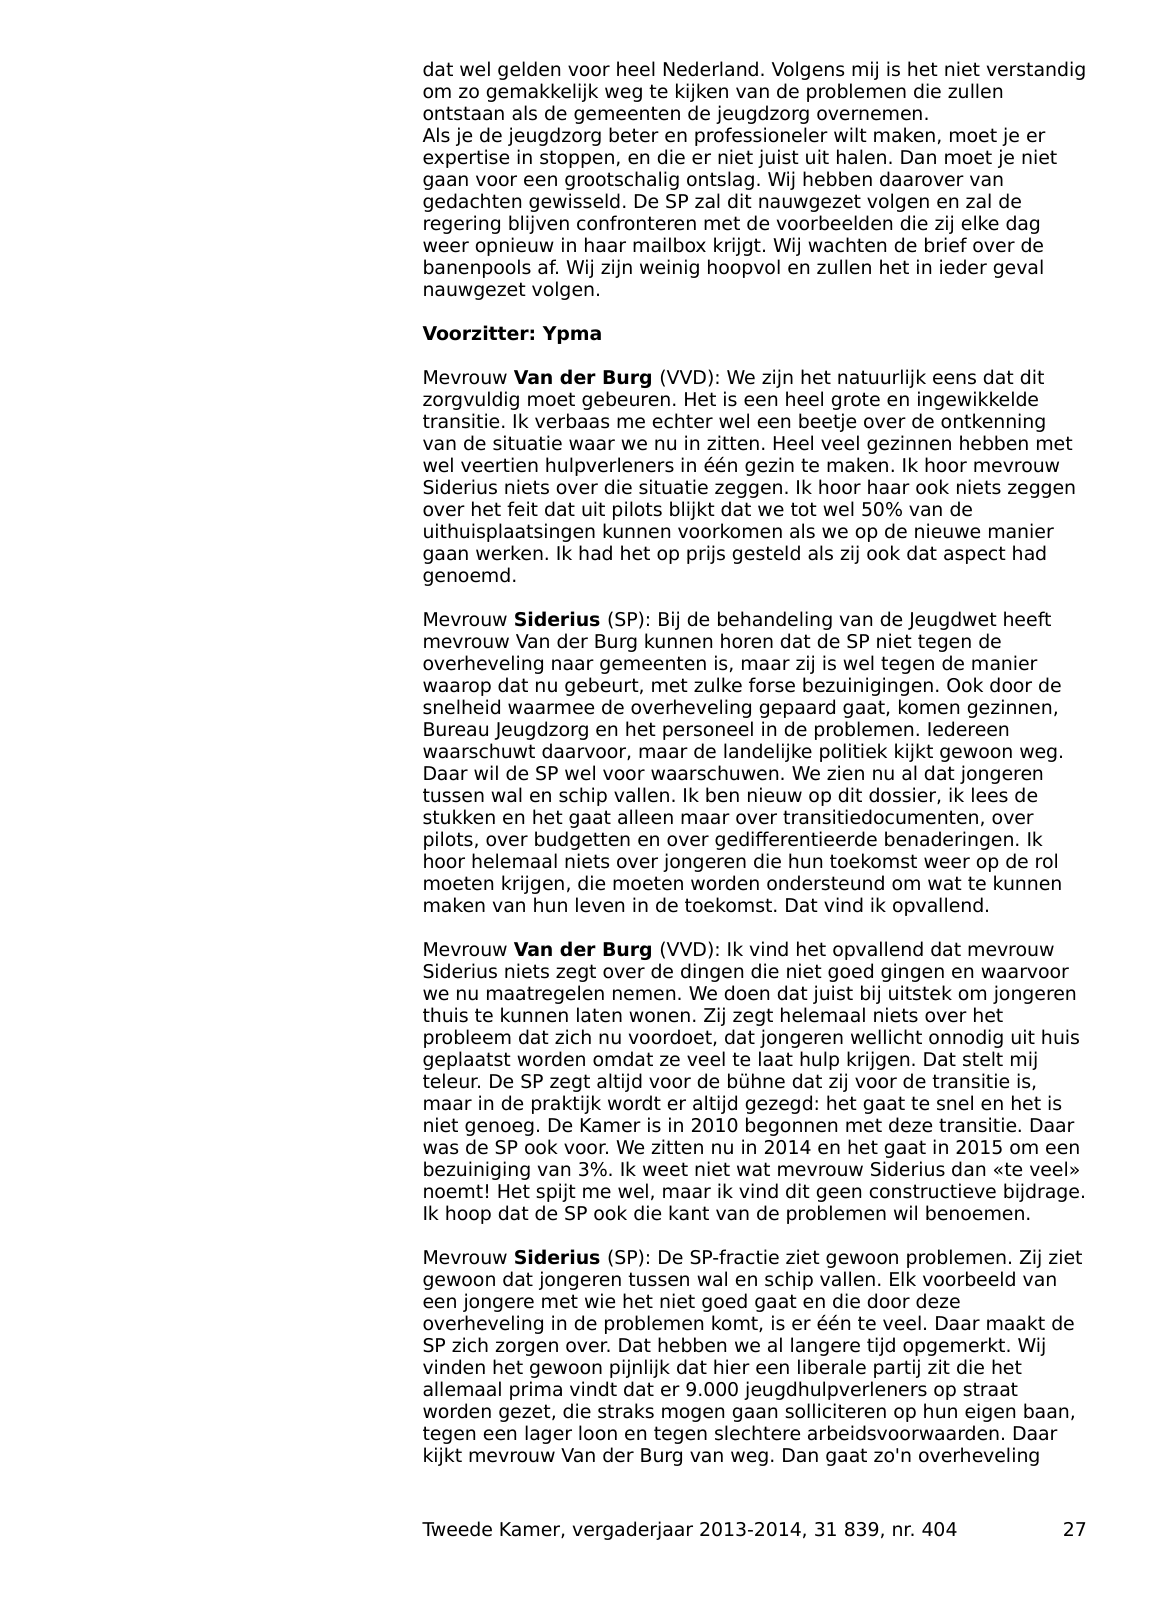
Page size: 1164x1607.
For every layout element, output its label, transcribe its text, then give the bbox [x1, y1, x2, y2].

text Als je de jeugdzorg beter en professioneler wilt maken, moet je er expertise in stoppen, en die er niet juist uit halen. Dan moet je niet gaan voor een grootschalig ontslag. Wij hebben daarover van gedachten gewisseld. De SP zal dit nauwgezet volgen en zal de regering blijven confronteren met de voorbeelden die zij elke dag weer opnieuw in haar mailbox krijgt. Wij wachten de brief over de banenpools af. Wij zijn weinig hoopvol en zullen het in ieder geval nauwgezet volgen. [422, 125, 1087, 301]
subtitle Voorzitter: Ypma [422, 323, 1087, 345]
text Mevrouw Siderius (SP): Bij de behandeling van de Jeugdwet heeft mevrouw Van der Burg kunnen horen dat de SP niet tegen de overheveling naar gemeenten is, maar zij is wel tegen de manier waarop dat nu gebeurt, met zulke forse bezuinigingen. Ook door de snelheid waarmee de overheveling gepaard gaat, komen gezinnen, Bureau Jeugdzorg en het personeel in de problemen. Iedereen waarschuwt daarvoor, maar de landelijke politiek kijkt gewoon weg. Daar wil de SP wel voor waarschuwen. We zien nu al dat jongeren tussen wal en schip vallen. Ik ben nieuw op dit dossier, ik lees de stukken en het gaat alleen maar over transitiedocumenten, over pilots, over budgetten en over gedifferentieerde benaderingen. Ik hoor helemaal niets over jongeren die hun toekomst weer op de rol moeten krijgen, die moeten worden ondersteund om wat te kunnen maken van hun leven in de toekomst. Dat vind ik opvallend. [422, 609, 1087, 917]
text Mevrouw Van der Burg (VVD): We zijn het natuurlijk eens dat dit zorgvuldig moet gebeuren. Het is een heel grote en ingewikkelde transitie. Ik verbaas me echter wel een beetje over de ontkenning van de situatie waar we nu in zitten. Heel veel gezinnen hebben met wel veertien hulpverleners in één gezin te maken. Ik hoor mevrouw Siderius niets over die situatie zeggen. Ik hoor haar ook niets zeggen over het feit dat uit pilots blijkt dat we tot wel 50% van de uithuisplaatsingen kunnen voorkomen als we op de nieuwe manier gaan werken. Ik had het op prijs gesteld als zij ook dat aspect had genoemd. [422, 367, 1087, 587]
text Mevrouw Siderius (SP): De SP-fractie ziet gewoon problemen. Zij ziet gewoon dat jongeren tussen wal en schip vallen. Elk voorbeeld van een jongere met wie het niet goed gaat en die door deze overheveling in de problemen komt, is er één te veel. Daar maakt de SP zich zorgen over. Dat hebben we al langere tijd opgemerkt. Wij vinden het gewoon pijnlijk dat hier een liberale partij zit die het allemaal prima vindt dat er 9.000 jeugdhulpverleners op straat worden gezet, die straks mogen gaan solliciteren op hun eigen baan, tegen een lager loon en tegen slechtere arbeidsvoorwaarden. Daar kijkt mevrouw Van der Burg van weg. Dan gaat zo'n overheveling [422, 1247, 1087, 1467]
text dat wel gelden voor heel Nederland. Volgens mij is het niet verstandig om zo gemakkelijk weg te kijken van de problemen die zullen ontstaan als de gemeenten de jeugdzorg overnemen. [422, 59, 1087, 125]
text Mevrouw Van der Burg (VVD): Ik vind het opvallend dat mevrouw Siderius niets zegt over de dingen die niet goed gingen en waarvoor we nu maatregelen nemen. We doen dat juist bij uitstek om jongeren thuis te kunnen laten wonen. Zij zegt helemaal niets over het probleem dat zich nu voordoet, dat jongeren wellicht onnodig uit huis geplaatst worden omdat ze veel te laat hulp krijgen. Dat stelt mij teleur. De SP zegt altijd voor de bühne dat zij voor de transitie is, maar in de praktijk wordt er altijd gezegd: het gaat te snel en het is niet genoeg. De Kamer is in 2010 begonnen met deze transitie. Daar was de SP ook voor. We zitten nu in 2014 en het gaat in 2015 om een bezuiniging van 3%. Ik weet niet wat mevrouw Siderius dan «te veel» noemt! Het spijt me wel, maar ik vind dit geen constructieve bijdrage. Ik hoop dat de SP ook die kant van de problemen wil benoemen. [422, 939, 1087, 1225]
